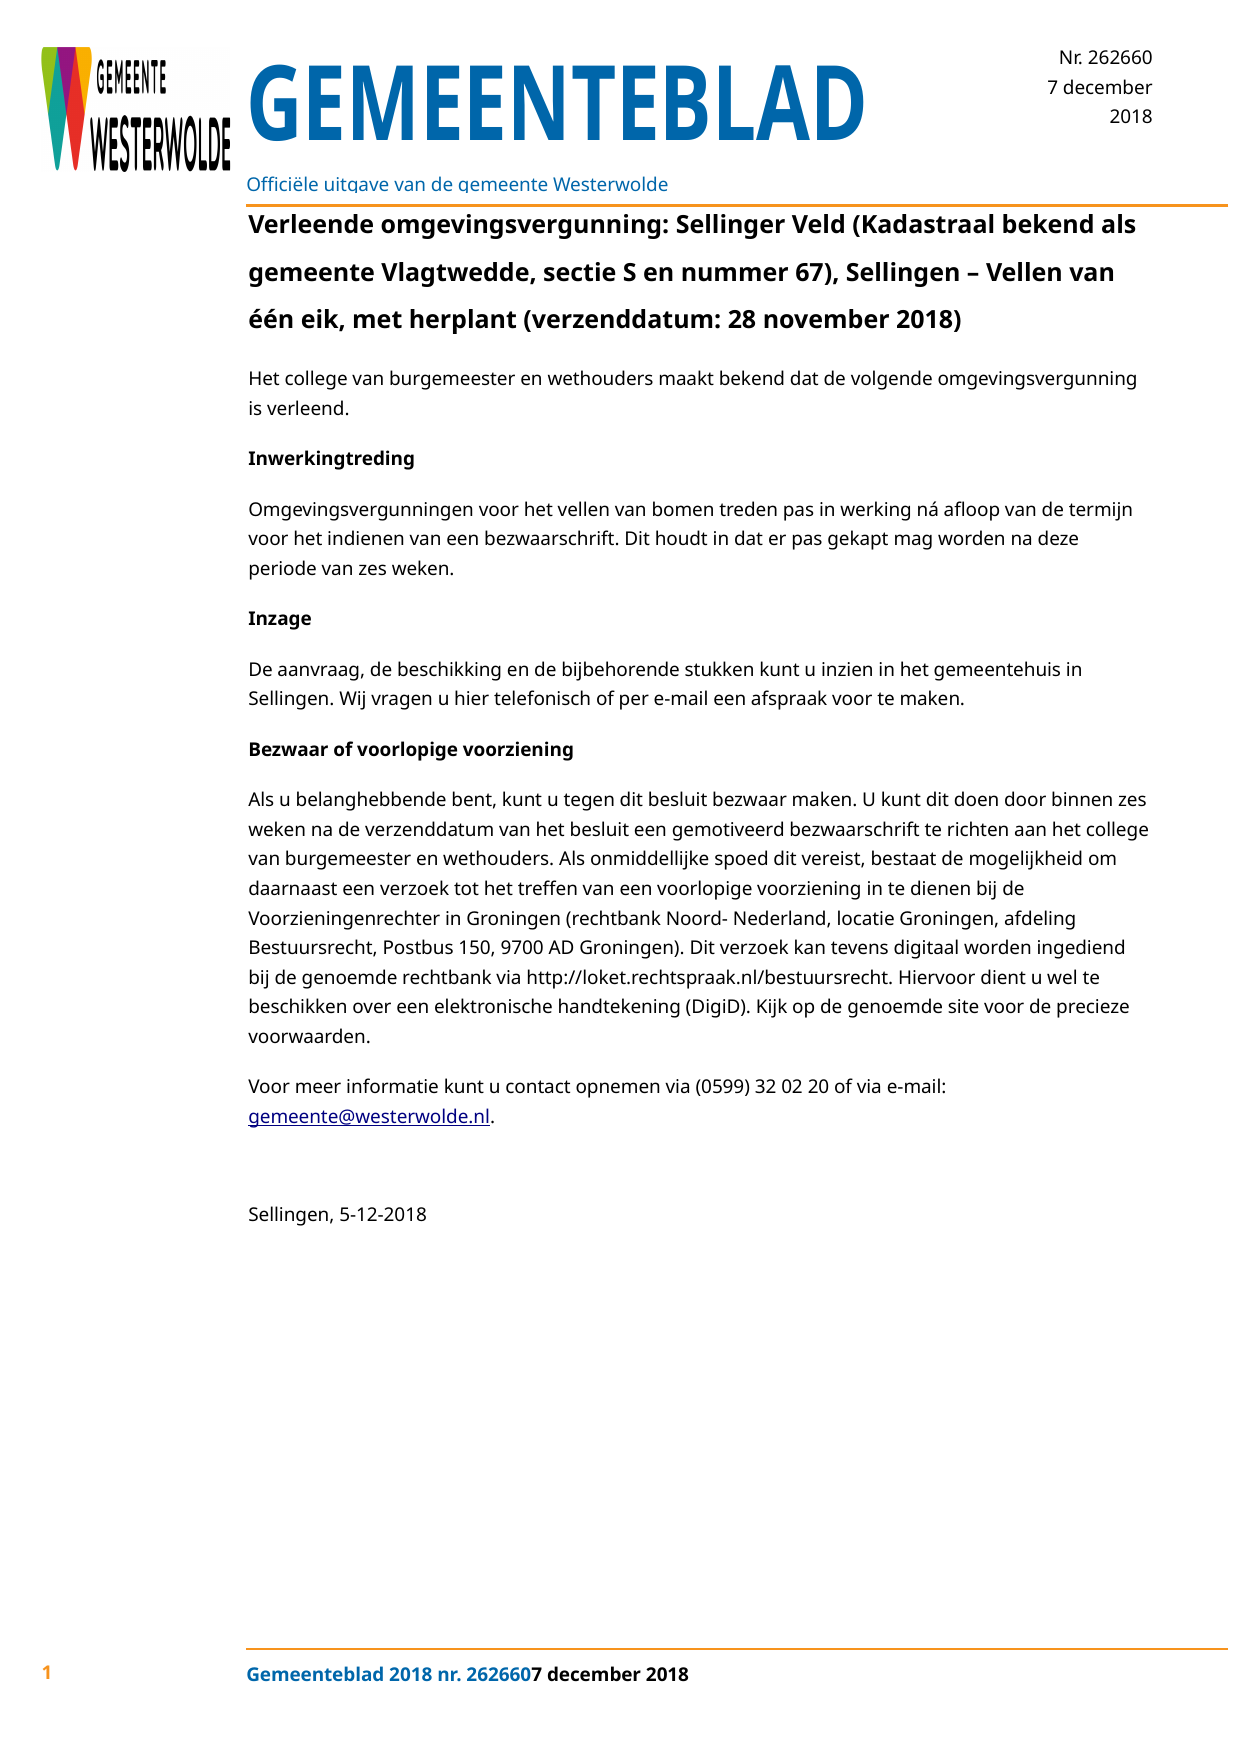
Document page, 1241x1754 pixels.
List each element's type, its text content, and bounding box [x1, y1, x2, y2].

text Inzage [248, 606, 1152, 631]
text Omgevingsvergunningen voor het vellen van bomen treden pas in werking ná afloop van de termijn voor het indienen van een bezwaarschrift. Dit houdt in dat er pas gekapt mag worden na deze periode van zes weken. [248, 496, 1152, 581]
text De aanvraag, de beschikking en de bijbehorende stukken kunt u inzien in het gemeentehuis in Sellingen. Wij vragen u hier telefonisch of per e-mail een afspraak voor te maken. [248, 656, 1152, 711]
text Het college van burgemeester en wethouders maakt bekend dat de volgende omgevingsvergunning is verleend. [248, 366, 1152, 421]
text Verleende omgevingsvergunning: Sellinger Veld (Kadastraal bekend als gemeente Vlagtwedde, sectie S en nummer 67), Sellingen – Vellen van één eik, met herplant (verzenddatum: 28 november 2018) [248, 207, 1152, 336]
text Als u belanghebbende bent, kunt u tegen dit besluit bezwaar maken. U kunt dit doen door binnen zes weken na de verzenddatum van het besluit een gemotiveerd bezwaarschrift te richten aan het college van burgemeester en wethouders. Als onmiddellijke spoed dit vereist, bestaat de mogelijkheid om daarnaast een verzoek tot het treffen van een voorlopige voorziening in te dienen bij de Voorzieningenrechter in Groningen (rechtbank Noord- Nederland, locatie Groningen, afdeling Bestuursrecht, Postbus 150, 9700 AD Groningen). Dit verzoek kan tevens digitaal worden ingediend bij de genoemde rechtbank via http://loket.rechtspraak.nl/bestuursrecht. Hiervoor dient u wel te beschikken over een elektronische handtekening (DigiD). Kijk op de genoemde site voor de precieze voorwaarden. [248, 786, 1152, 1049]
text Sellingen, 5-12-2018 [248, 1201, 1152, 1227]
text Inwerkingtreding [248, 446, 1152, 471]
picture [41, 47, 231, 172]
text Voor meer informatie kunt u contact opnemen via (0599) 32 02 20 of via e-mail: gemeente@westerwolde.nl. [248, 1073, 1152, 1129]
text Bezwaar of voorlopige voorziening [248, 736, 1152, 762]
